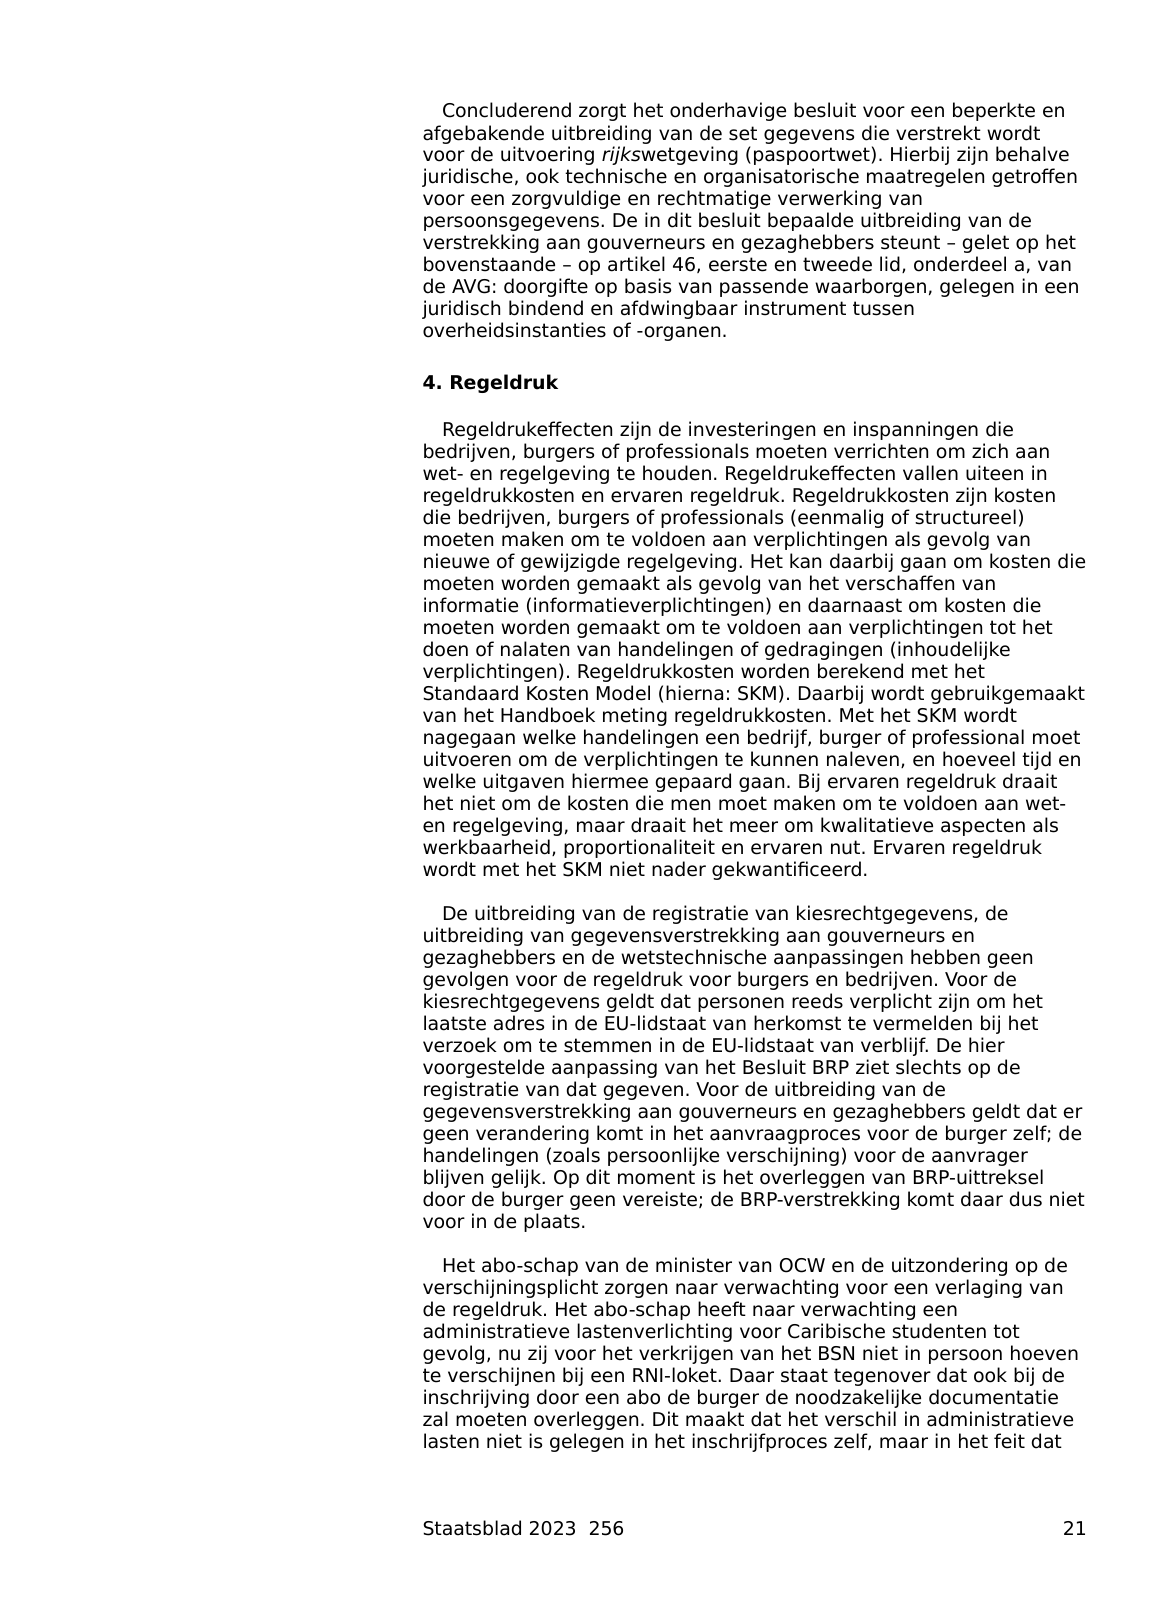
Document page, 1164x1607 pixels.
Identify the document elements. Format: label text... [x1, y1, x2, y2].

text De uitbreiding van de registratie van kiesrechtgegevens, de uitbreiding van gegevensverstrekking aan gouverneurs en gezaghebbers en de wetstechnische aanpassingen hebben geen gevolgen voor de regeldruk voor burgers en bedrijven. Voor de kiesrechtgegevens geldt dat personen reeds verplicht zijn om het laatste adres in de EU-lidstaat van herkomst te vermelden bij het verzoek om te stemmen in de EU-lidstaat van verblijf. De hier voorgestelde aanpassing van het Besluit BRP ziet slechts op de registratie van dat gegeven. Voor de uitbreiding van de gegevensverstrekking aan gouverneurs en gezaghebbers geldt dat er geen verandering komt in het aanvraagproces voor de burger zelf; de handelingen (zoals persoonlijke verschijning) voor de aanvrager blijven gelijk. Op dit moment is het overleggen van BRP-uittreksel door de burger geen vereiste; de BRP-verstrekking komt daar dus niet voor in de plaats. [422, 903, 1087, 1233]
text Het abo-schap van de minister van OCW en de uitzondering op de verschijningsplicht zorgen naar verwachting voor een verlaging van de regeldruk. Het abo-schap heeft naar verwachting een administratieve lastenverlichting voor Caribische studenten tot gevolg, nu zij voor het verkrijgen van het BSN niet in persoon hoeven te verschijnen bij een RNI-loket. Daar staat tegenover dat ook bij de inschrijving door een abo de burger de noodzakelijke documentatie zal moeten overleggen. Dit maakt dat het verschil in administratieve lasten niet is gelegen in het inschrijfproces zelf, maar in het feit dat [422, 1255, 1087, 1453]
text Concluderend zorgt het onderhavige besluit voor een beperkte en afgebakende uitbreiding van de set gegevens die verstrekt wordt voor de uitvoering rijkswetgeving (paspoortwet). Hierbij zijn behalve juridische, ook technische en organisatorische maatregelen getroffen voor een zorgvuldige en rechtmatige verwerking van persoonsgegevens. De in dit besluit bepaalde uitbreiding van de verstrekking aan gouverneurs en gezaghebbers steunt – gelet op het bovenstaande – op artikel 46, eerste en tweede lid, onderdeel a, van de AVG: doorgifte op basis van passende waarborgen, gelegen in een juridisch bindend en afdwingbaar instrument tussen overheidsinstanties of -organen. [422, 100, 1087, 342]
subtitle 4. Regeldruk [422, 372, 1087, 394]
text Regeldrukeffecten zijn de investeringen en inspanningen die bedrijven, burgers of professionals moeten verrichten om zich aan wet- en regelgeving te houden. Regeldrukeffecten vallen uiteen in regeldrukkosten en ervaren regeldruk. Regeldrukkosten zijn kosten die bedrijven, burgers of professionals (eenmalig of structureel) moeten maken om te voldoen aan verplichtingen als gevolg van nieuwe of gewijzigde regelgeving. Het kan daarbij gaan om kosten die moeten worden gemaakt als gevolg van het verschaffen van informatie (informatieverplichtingen) en daarnaast om kosten die moeten worden gemaakt om te voldoen aan verplichtingen tot het doen of nalaten van handelingen of gedragingen (inhoudelijke verplichtingen). Regeldrukkosten worden berekend met het Standaard Kosten Model (hierna: SKM). Daarbij wordt gebruikgemaakt van het Handboek meting regeldrukkosten. Met het SKM wordt nagegaan welke handelingen een bedrijf, burger of professional moet uitvoeren om de verplichtingen te kunnen naleven, en hoeveel tijd en welke uitgaven hiermee gepaard gaan. Bij ervaren regeldruk draait het niet om de kosten die men moet maken om te voldoen aan wet- en regelgeving, maar draait het meer om kwalitatieve aspecten als werkbaarheid, proportionaliteit en ervaren nut. Ervaren regeldruk wordt met het SKM niet nader gekwantificeerd. [422, 419, 1087, 881]
